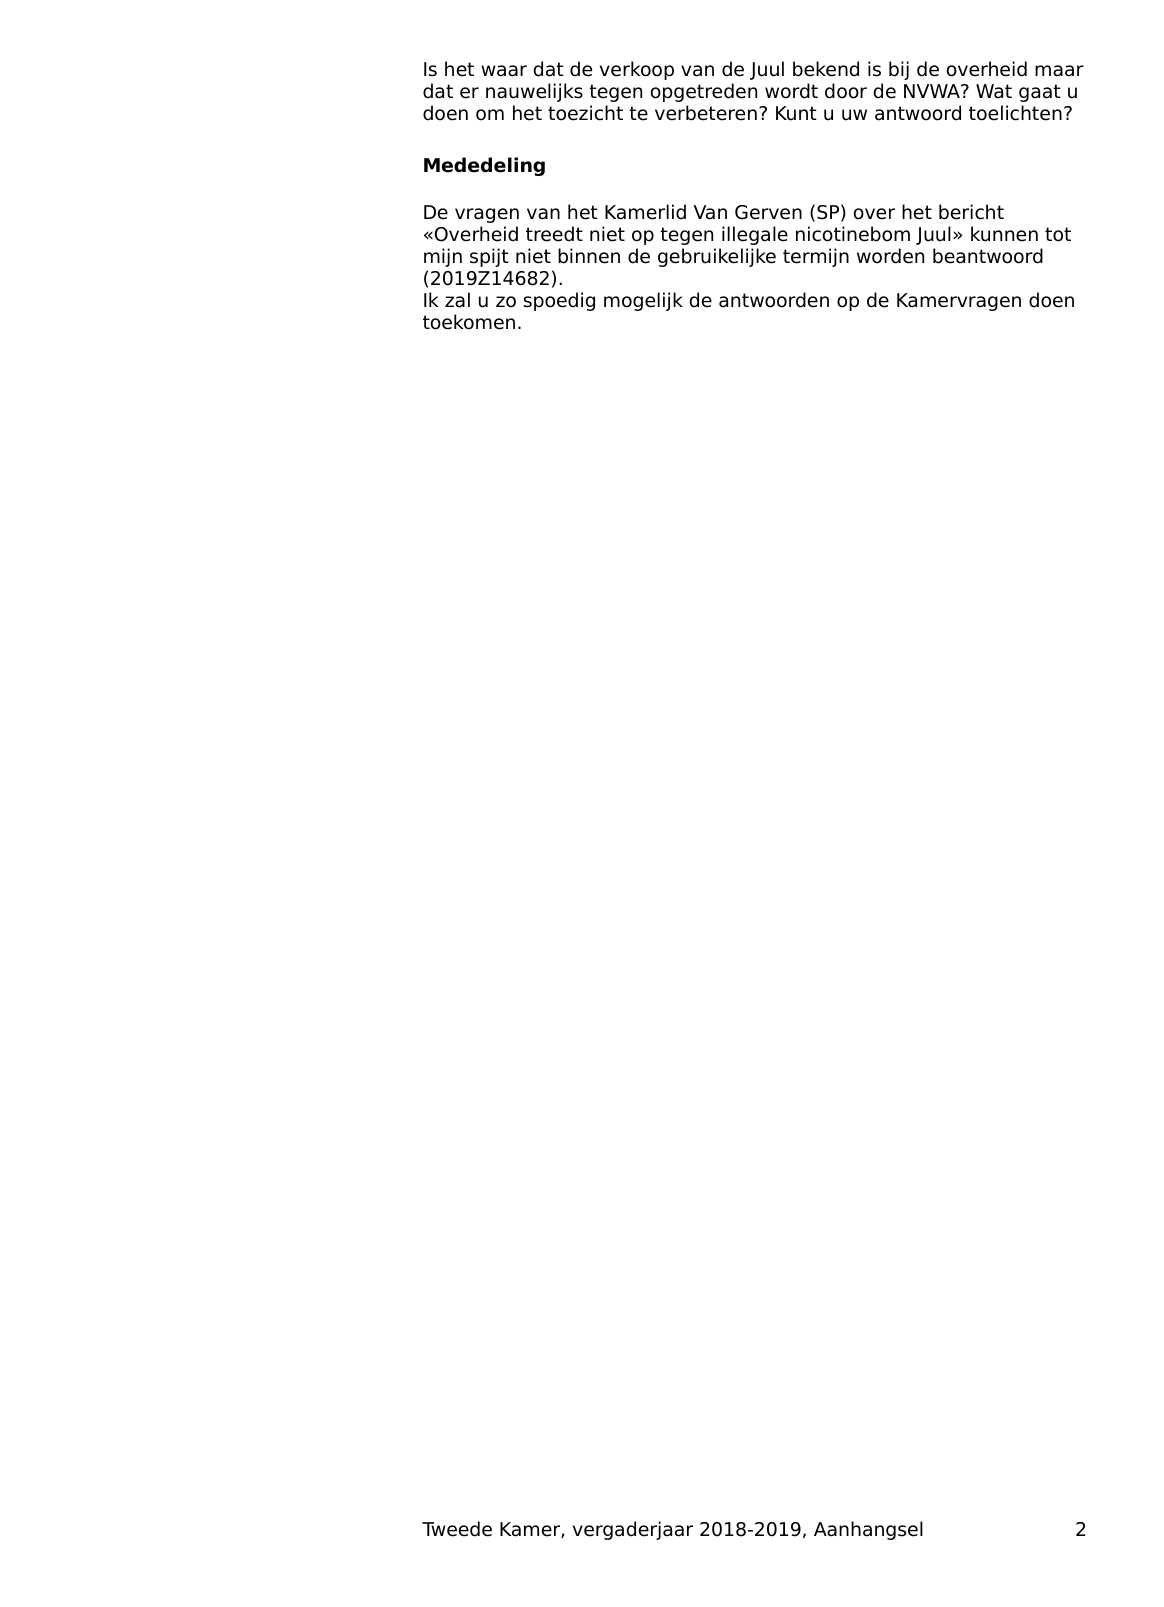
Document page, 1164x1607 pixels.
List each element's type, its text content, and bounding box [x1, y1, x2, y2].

text De vragen van het Kamerlid Van Gerven (SP) over het bericht «Overheid treedt niet op tegen illegale nicotinebom Juul» kunnen tot mijn spijt niet binnen de gebruikelijke termijn worden beantwoord (2019Z14682). [422, 202, 1087, 290]
text Is het waar dat de verkoop van de Juul bekend is bij de overheid maar dat er nauwelijks tegen opgetreden wordt door de NVWA? Wat gaat u doen om het toezicht te verbeteren? Kunt u uw antwoord toelichten? [422, 59, 1087, 125]
text Ik zal u zo spoedig mogelijk de antwoorden op de Kamervragen doen toekomen. [422, 290, 1087, 334]
subtitle Mededeling [422, 155, 1087, 177]
